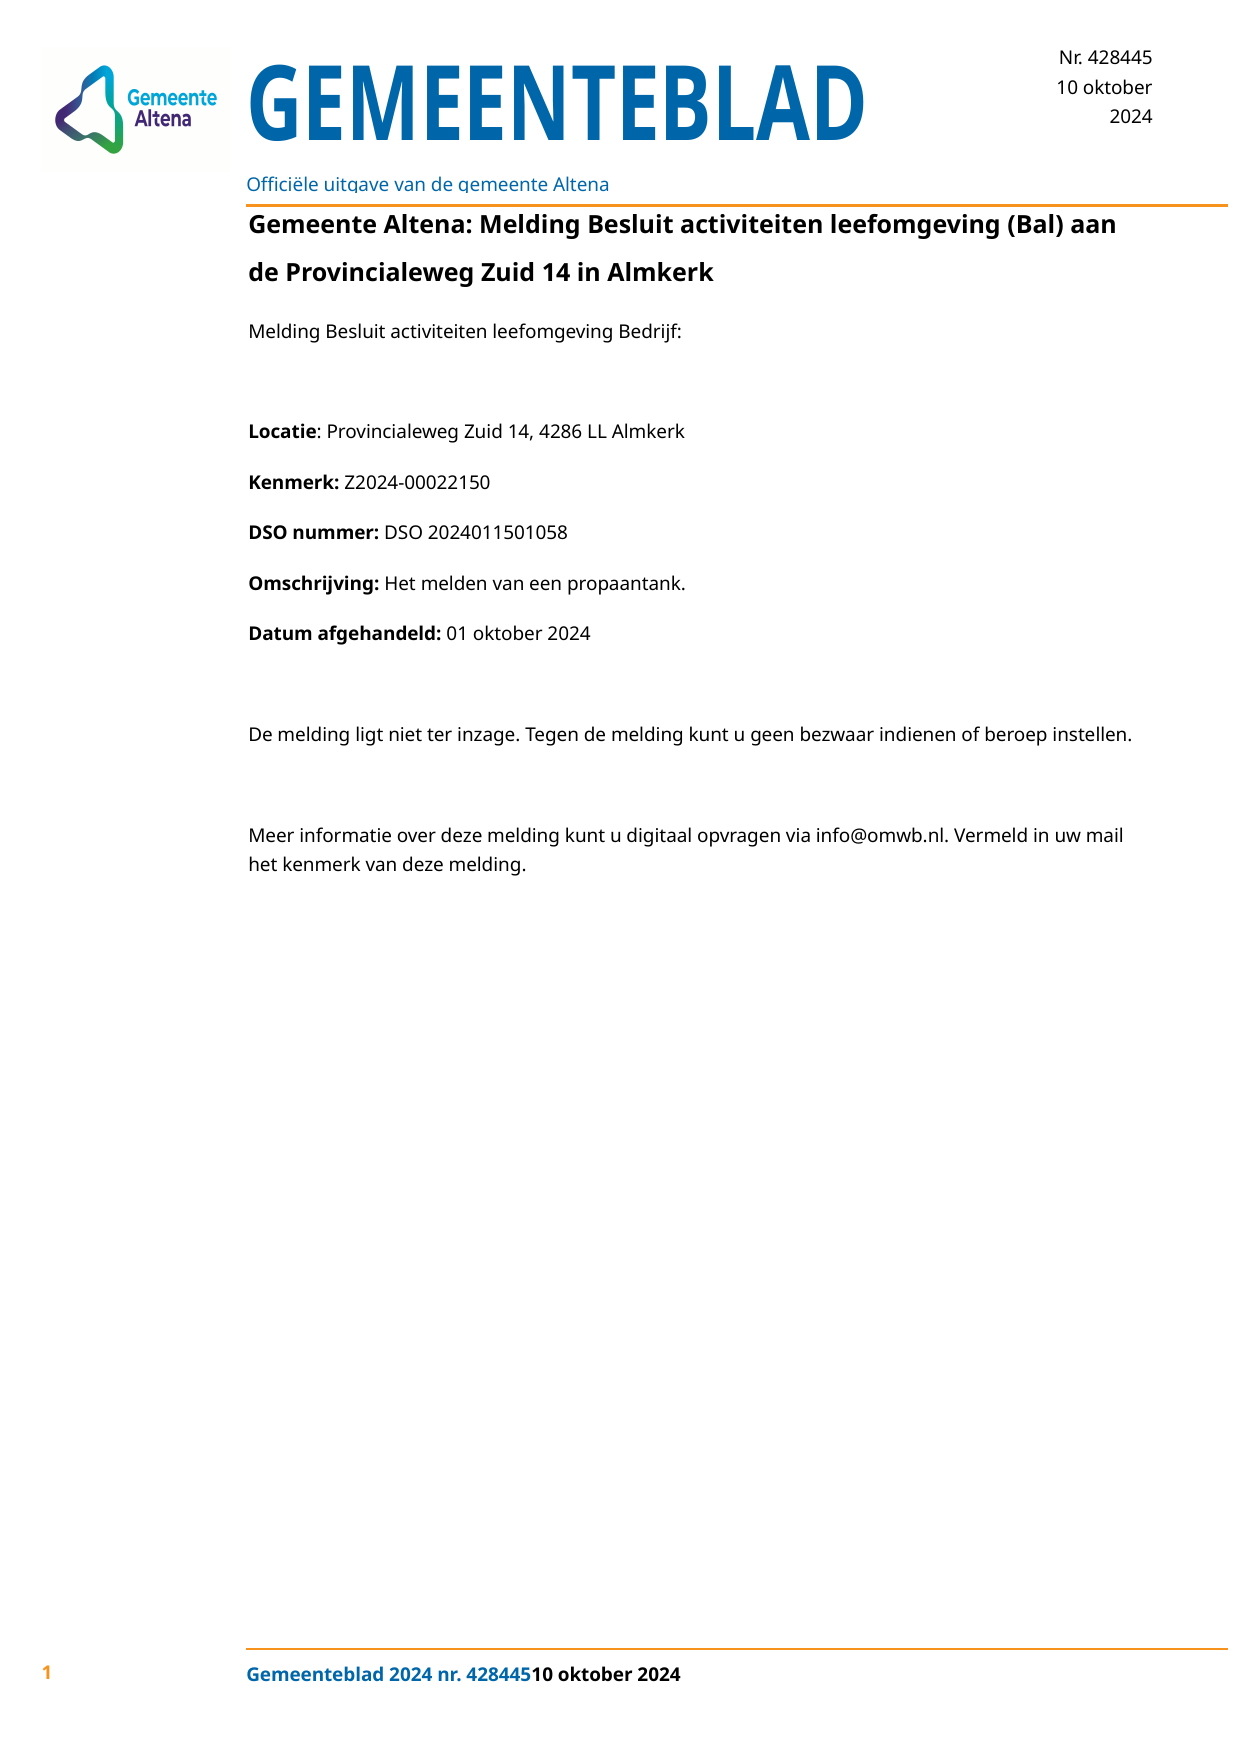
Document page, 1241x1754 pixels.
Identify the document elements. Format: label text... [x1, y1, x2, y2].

text Omschrijving: Het melden van een propaantank. [248, 570, 1152, 596]
text DSO nummer: DSO 2024011501058 [248, 519, 1152, 545]
text Meer informatie over deze melding kunt u digitaal opvragen via info@omwb.nl. Vermeld in uw mail het kenmerk van deze melding. [248, 822, 1152, 877]
text Melding Besluit activiteiten leefomgeving Bedrijf: [248, 318, 1152, 344]
picture [41, 47, 231, 172]
text Locatie: Provincialeweg Zuid 14, 4286 LL Almkerk [248, 419, 1152, 444]
text Datum afgehandeld: 01 oktober 2024 [248, 620, 1152, 646]
text Gemeente Altena: Melding Besluit activiteiten leefomgeving (Bal) aan de Provincialeweg Zuid 14 in Almkerk [248, 207, 1152, 288]
text De melding ligt niet ter inzage. Tegen de melding kunt u geen bezwaar indienen of beroep instellen. [248, 721, 1152, 747]
text Kenmerk: Z2024-00022150 [248, 469, 1152, 495]
